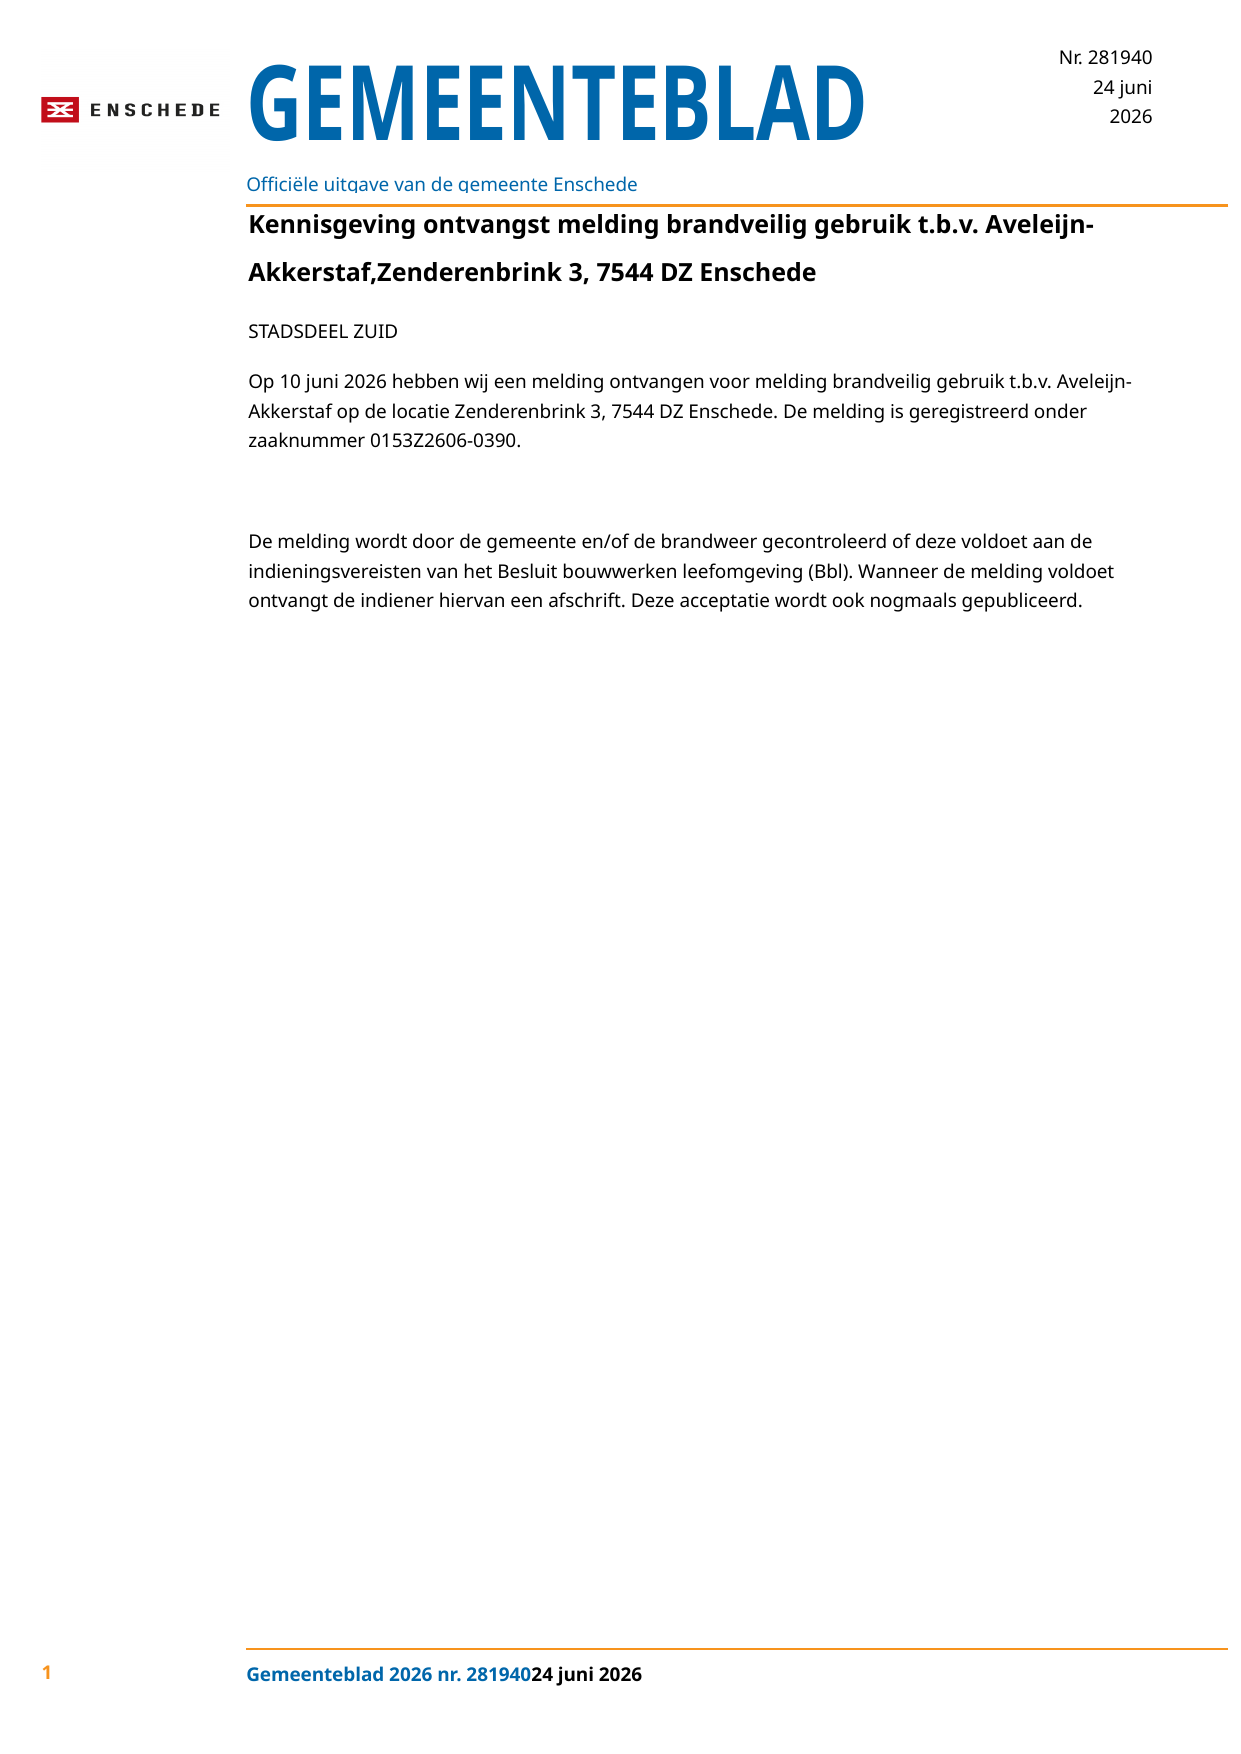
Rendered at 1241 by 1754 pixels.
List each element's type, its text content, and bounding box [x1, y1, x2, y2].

text Op 10 juni 2026 hebben wij een melding ontvangen voor melding brandveilig gebruik t.b.v. Aveleijn-Akkerstaf op de locatie Zenderenbrink 3, 7544 DZ Enschede. De melding is geregistreerd onder zaaknummer 0153Z2606-0390. [248, 368, 1152, 453]
text Kennisgeving ontvangst melding brandveilig gebruik t.b.v. Aveleijn-Akkerstaf,Zenderenbrink 3, 7544 DZ Enschede [248, 207, 1152, 288]
picture [41, 47, 231, 172]
text De melding wordt door de gemeente en/of de brandweer gecontroleerd of deze voldoet aan de indieningsvereisten van het Besluit bouwwerken leefomgeving (Bbl). Wanneer de melding voldoet ontvangt de indiener hiervan een afschrift. Deze acceptatie wordt ook nogmaals gepubliceerd. [248, 528, 1152, 613]
text STADSDEEL ZUID [248, 318, 1152, 344]
